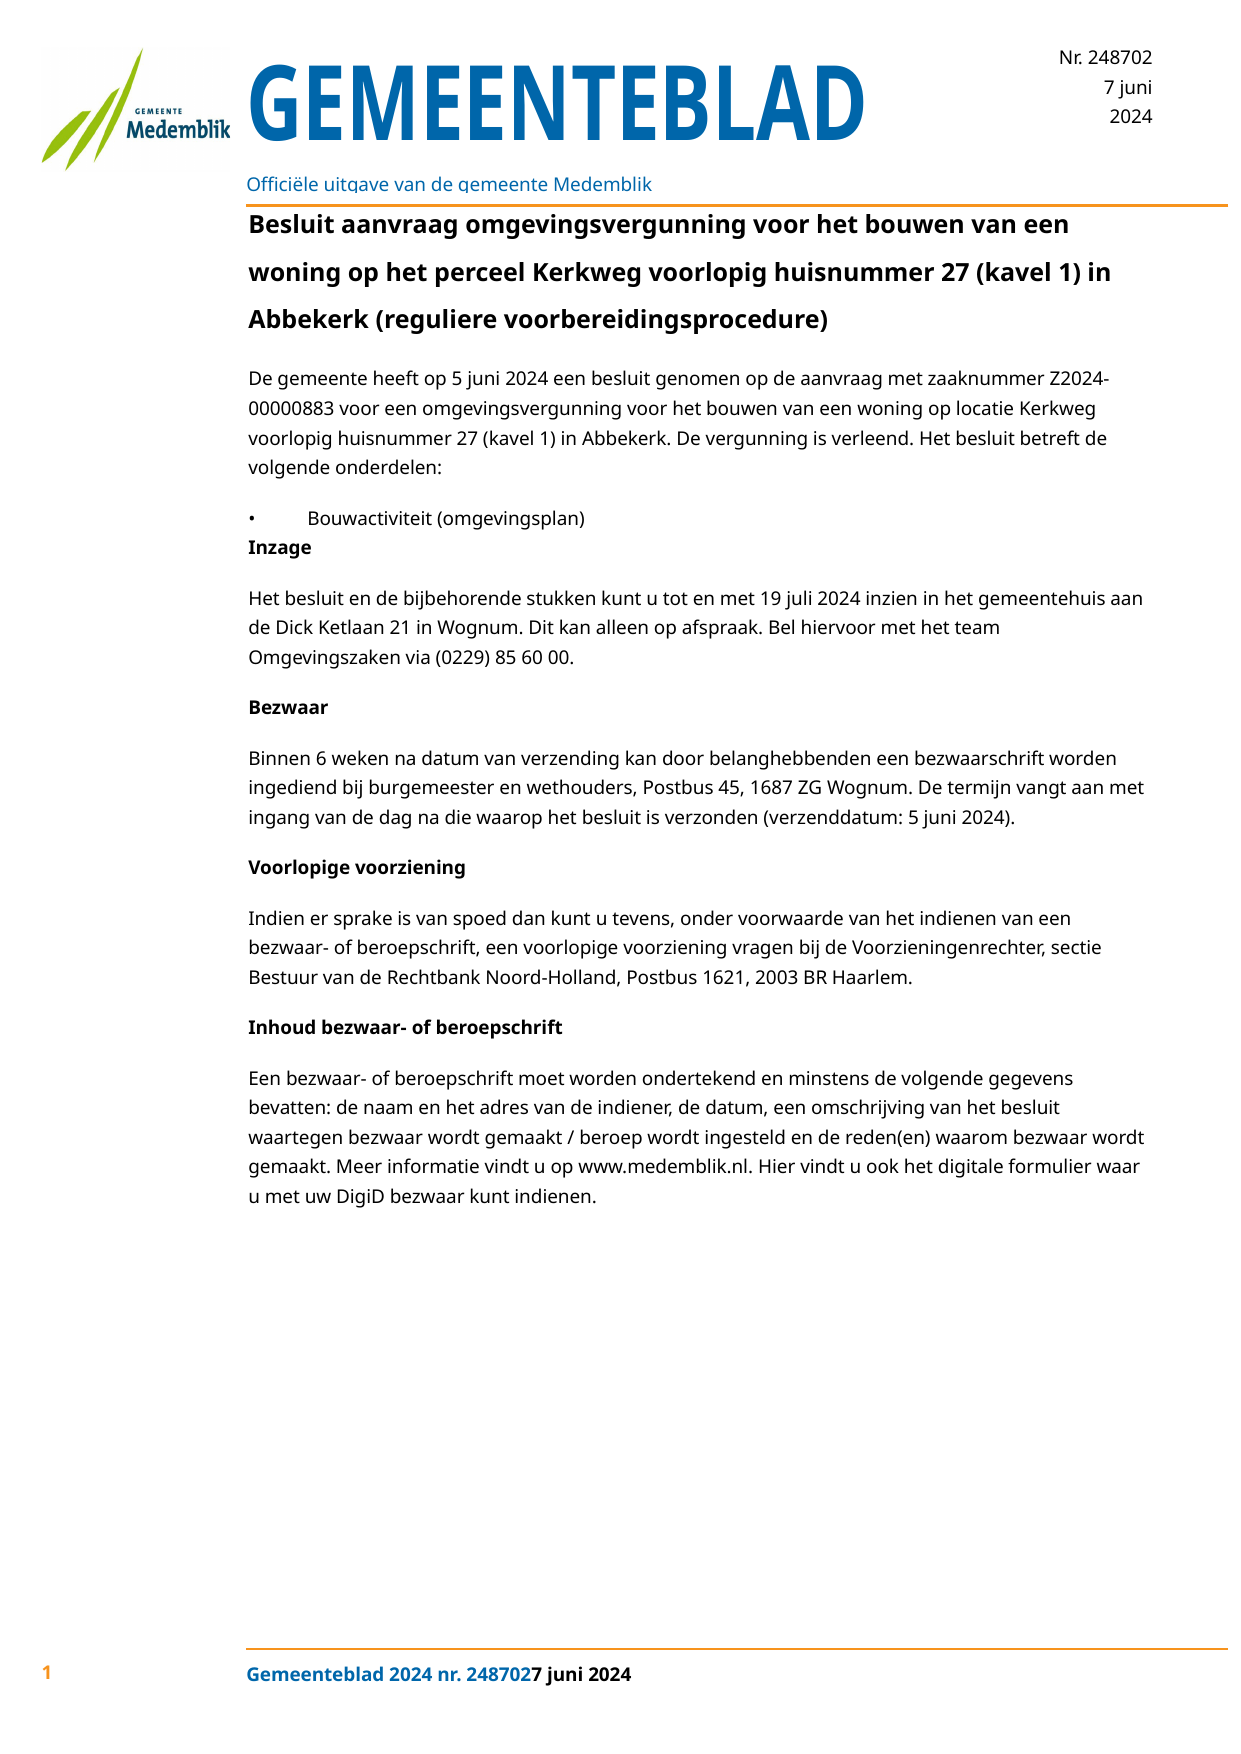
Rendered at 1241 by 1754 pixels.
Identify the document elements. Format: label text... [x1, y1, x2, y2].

text Inzage [248, 534, 1152, 560]
text Een bezwaar- of beroepschrift moet worden ondertekend en minstens de volgende gegevens bevatten: de naam en het adres van de indiener, de datum, een omschrijving van het besluit waartegen bezwaar wordt gemaakt / beroep wordt ingesteld en de reden(en) waarom bezwaar wordt gemaakt. Meer informatie vindt u op www.medemblik.nl. Hier vindt u ook het digitale formulier waar u met uw DigiD bezwaar kunt indienen. [248, 1065, 1152, 1209]
text De gemeente heeft op 5 juni 2024 een besluit genomen op de aanvraag met zaaknummer Z2024-00000883 voor een omgevingsvergunning voor het bouwen van een woning op locatie Kerkweg voorlopig huisnummer 27 (kavel 1) in Abbekerk. De vergunning is verleend. Het besluit betreft de volgende onderdelen: [248, 366, 1152, 480]
text Binnen 6 weken na datum van verzending kan door belanghebbenden een bezwaarschrift worden ingediend bij burgemeester en wethouders, Postbus 45, 1687 ZG Wognum. De termijn vangt aan met ingang van de dag na die waarop het besluit is verzonden (verzenddatum: 5 juni 2024). [248, 745, 1152, 829]
text Voorlopige voorziening [248, 854, 1152, 880]
picture [41, 47, 231, 172]
text Bezwaar [248, 694, 1152, 720]
text Indien er sprake is van spoed dan kunt u tevens, onder voorwaarde van het indienen van een bezwaar- of beroepschrift, een voorlopige voorziening vragen bij de Voorzieningenrechter, sectie Bestuur van de Rechtbank Noord-Holland, Postbus 1621, 2003 BR Haarlem. [248, 905, 1152, 989]
text Besluit aanvraag omgevingsvergunning voor het bouwen van een woning op het perceel Kerkweg voorlopig huisnummer 27 (kavel 1) in Abbekerk (reguliere voorbereidingsprocedure) [248, 207, 1152, 336]
list Bouwactiviteit (omgevingsplan) [248, 505, 1152, 530]
text Het besluit en de bijbehorende stukken kunt u tot en met 19 juli 2024 inzien in het gemeentehuis aan de Dick Ketlaan 21 in Wognum. Dit kan alleen op afspraak. Bel hiervoor met het team Omgevingszaken via (0229) 85 60 00. [248, 585, 1152, 669]
text Inhoud bezwaar- of beroepschrift [248, 1014, 1152, 1040]
